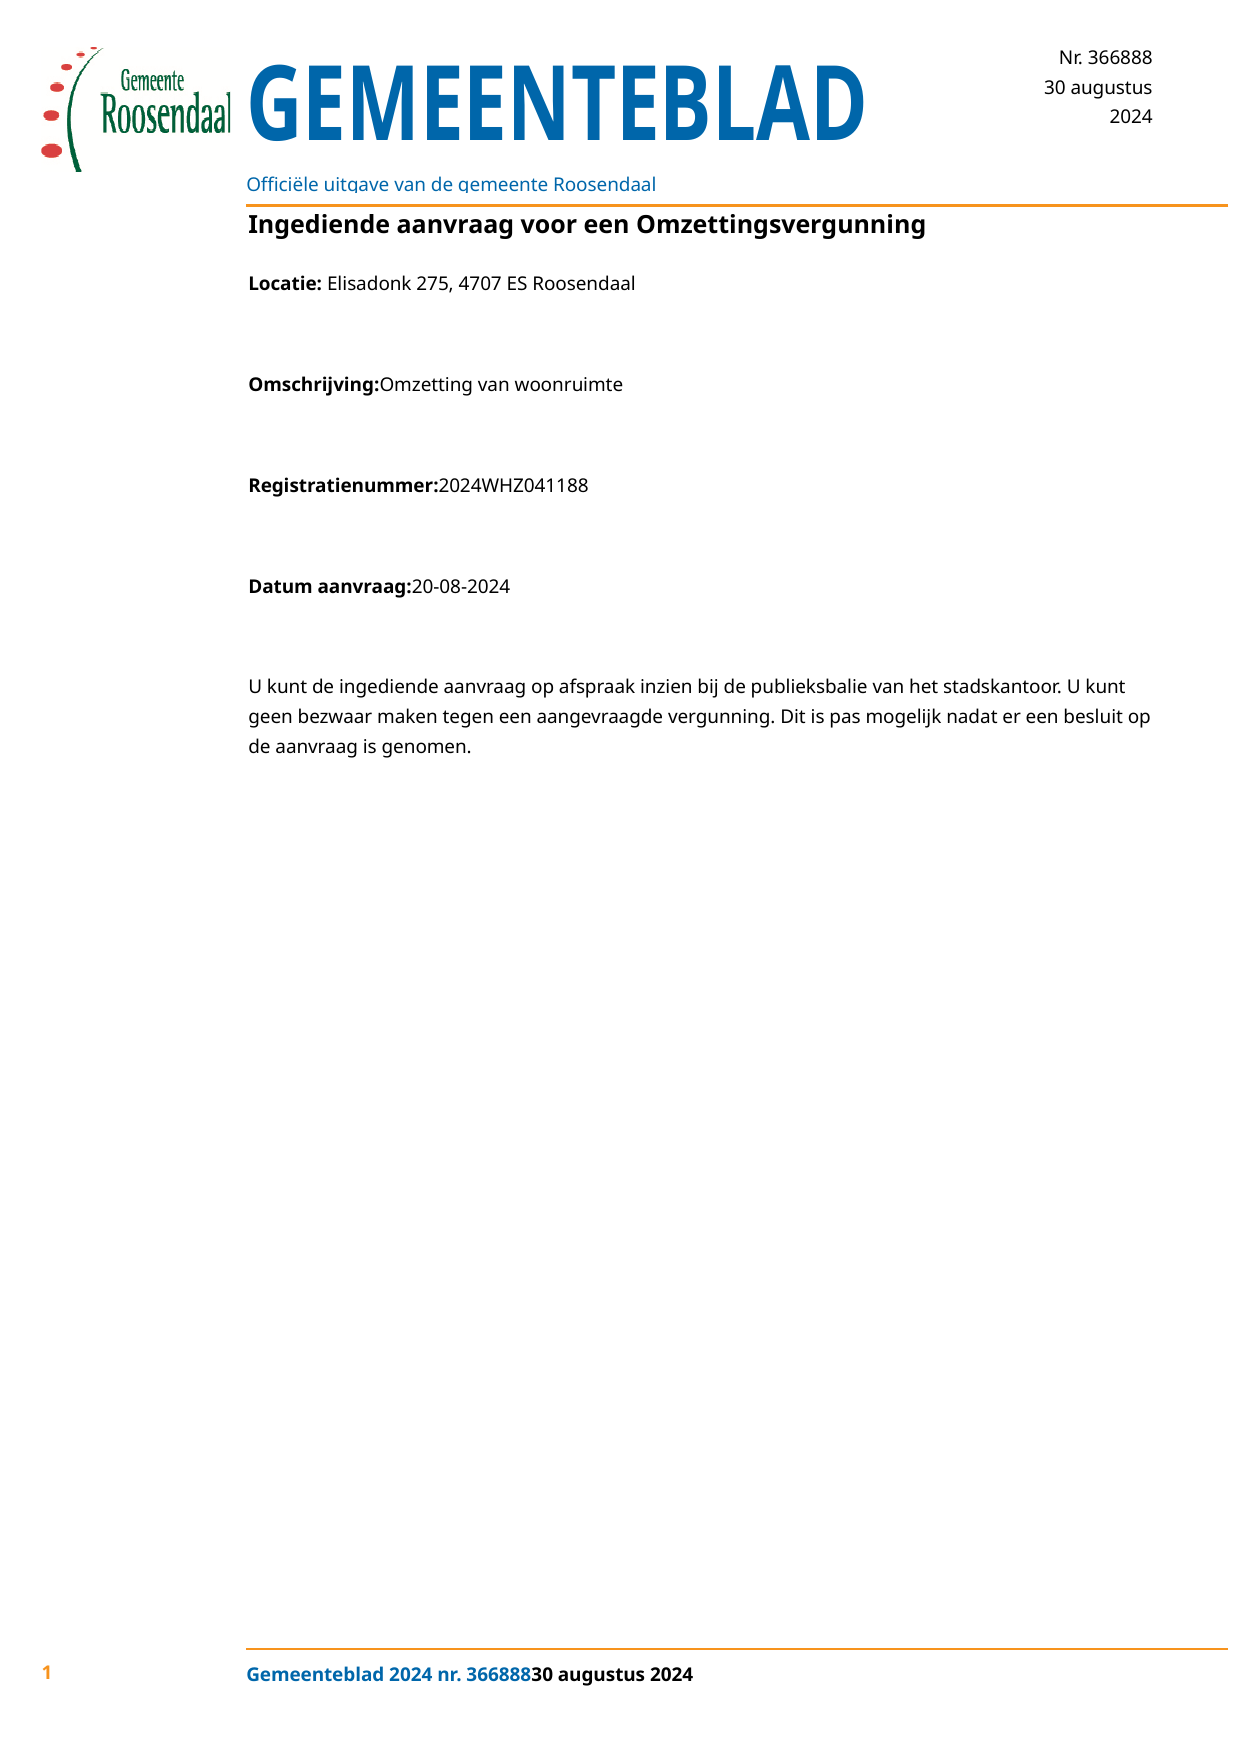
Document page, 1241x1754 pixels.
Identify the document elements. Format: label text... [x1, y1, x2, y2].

text Locatie: Elisadonk 275, 4707 ES Roosendaal [248, 270, 1152, 296]
text U kunt de ingediende aanvraag op afspraak inzien bij de publieksbalie van het stadskantoor. U kunt geen bezwaar maken tegen een aangevraagde vergunning. Dit is pas mogelijk nadat er een besluit op de aanvraag is genomen. [248, 674, 1152, 758]
text Registratienummer:2024WHZ041188 [248, 472, 1152, 498]
picture [41, 47, 231, 172]
text Datum aanvraag:20-08-2024 [248, 573, 1152, 598]
text Omschrijving:Omzetting van woonruimte [248, 371, 1152, 397]
text Ingediende aanvraag voor een Omzettingsvergunning [248, 207, 1152, 241]
